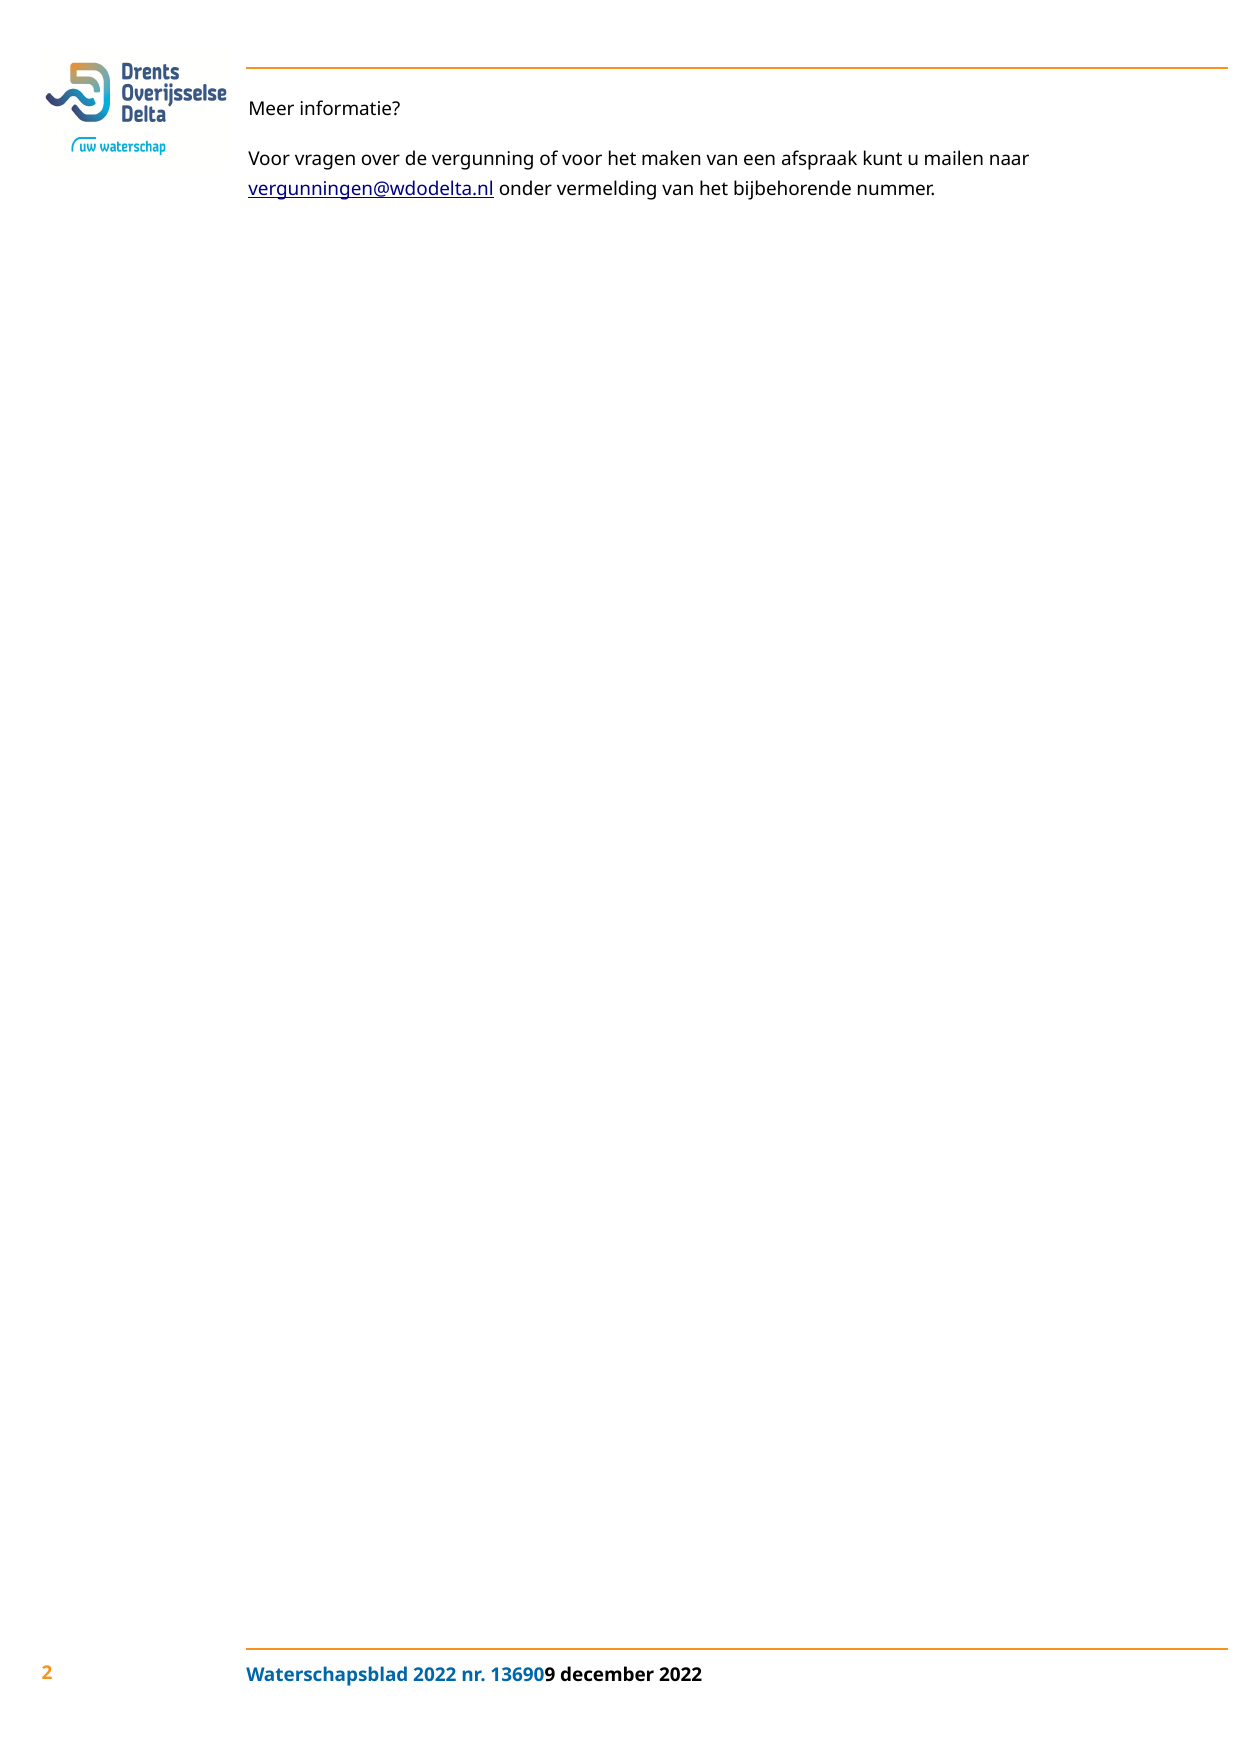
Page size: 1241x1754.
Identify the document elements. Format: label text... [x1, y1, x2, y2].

picture [41, 47, 231, 172]
text Voor vragen over de vergunning of voor het maken van een afspraak kunt u mailen naar vergunningen@wdodelta.nl onder vermelding van het bijbehorende nummer. [248, 145, 1152, 201]
text Meer informatie? [248, 95, 1152, 121]
